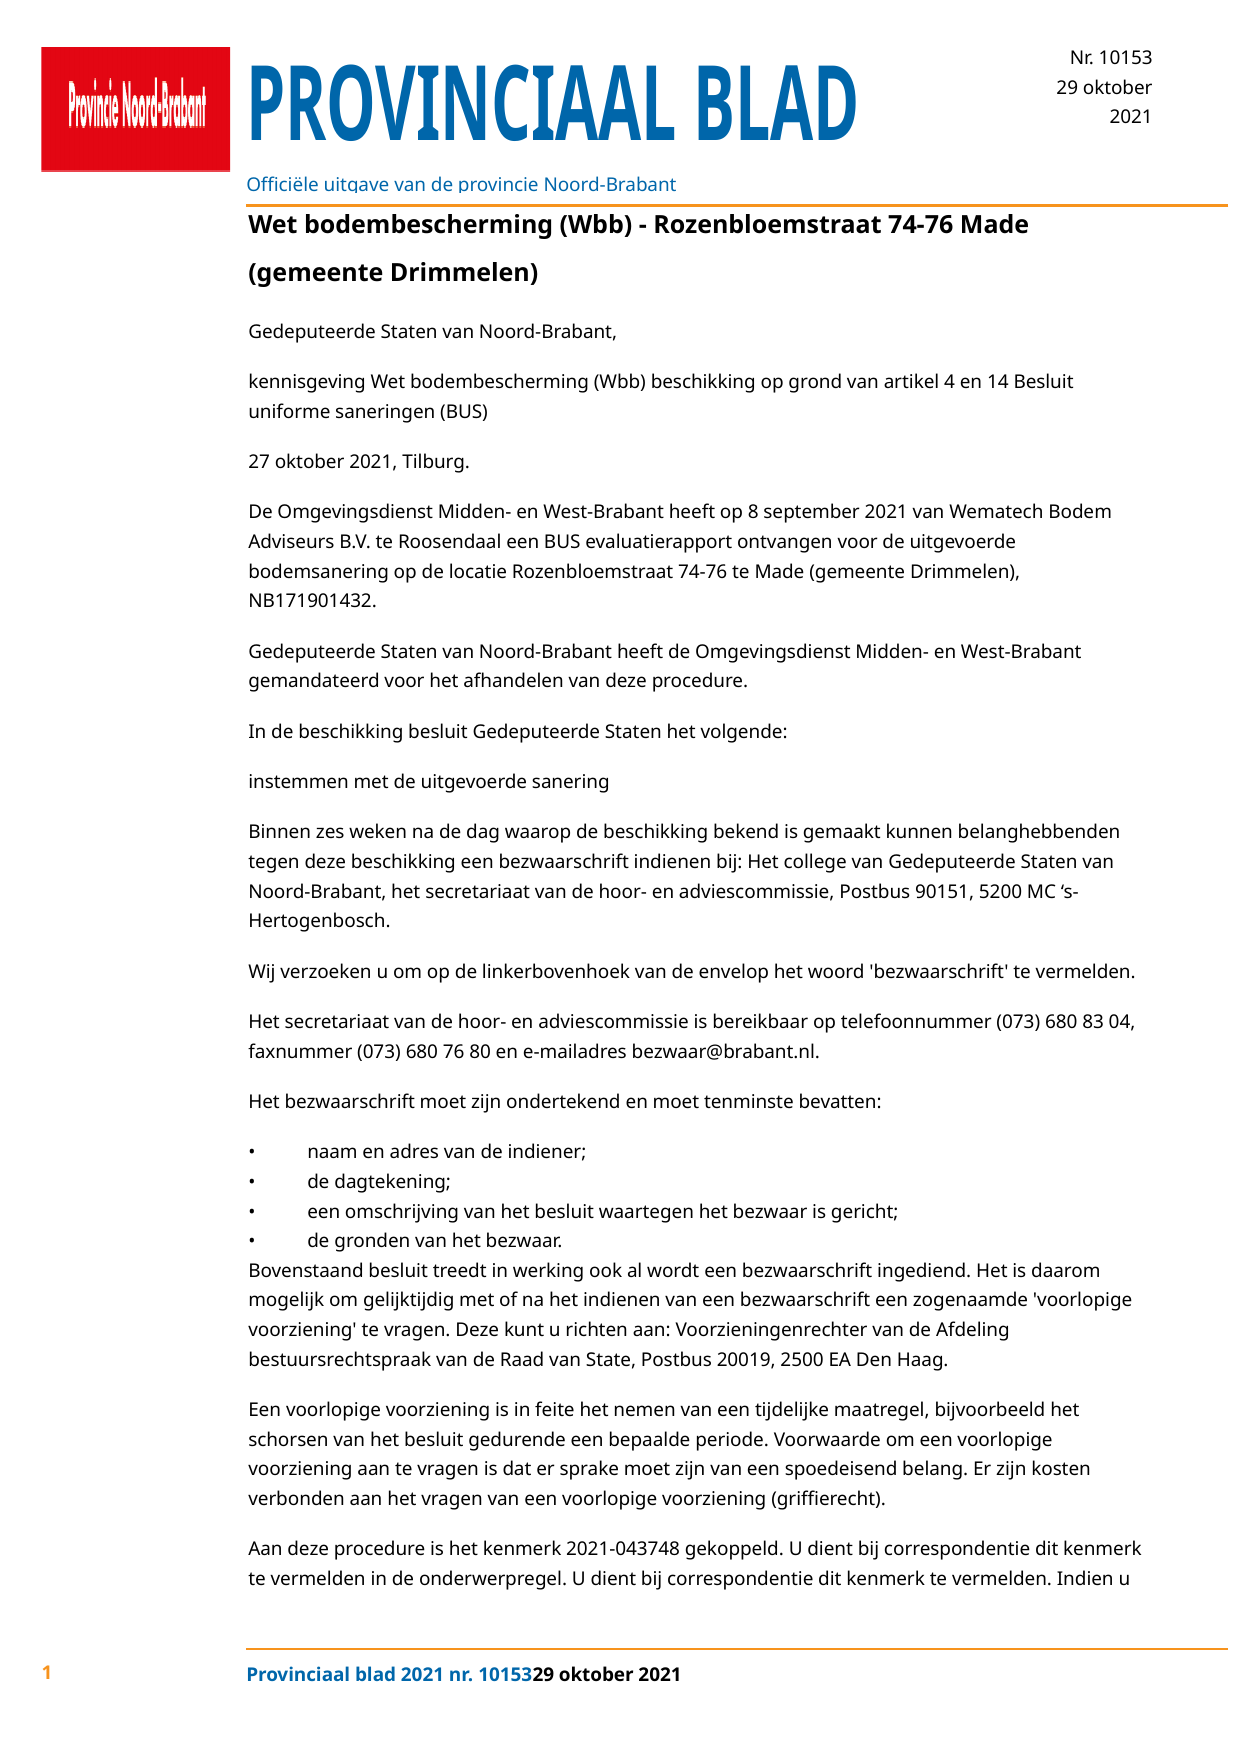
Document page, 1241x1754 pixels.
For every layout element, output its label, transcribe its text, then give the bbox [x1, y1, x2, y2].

list een omschrijving van het besluit waartegen het bezwaar is gericht; [248, 1198, 1152, 1224]
text Het bezwaarschrift moet zijn ondertekend en moet tenminste bevatten: [248, 1088, 1152, 1114]
text Gedeputeerde Staten van Noord-Brabant, [248, 318, 1152, 344]
text Een voorlopige voorziening is in feite het nemen van een tijdelijke maatregel, bijvoorbeeld het schorsen van het besluit gedurende een bepaalde periode. Voorwaarde om een voorlopige voorziening aan te vragen is dat er sprake moet zijn van een spoedeisend belang. Er zijn kosten verbonden aan het vragen van een voorlopige voorziening (griffierecht). [248, 1396, 1152, 1511]
text instemmen met de uitgevoerde sanering [248, 768, 1152, 794]
text Bovenstaand besluit treedt in werking ook al wordt een bezwaarschrift ingediend. Het is daarom mogelijk om gelijktijdig met of na het indienen van een bezwaarschrift een zogenaamde 'voorlopige voorziening' te vragen. Deze kunt u richten aan: Voorzieningenrechter van de Afdeling bestuursrechtspraak van de Raad van State, Postbus 20019, 2500 EA Den Haag. [248, 1257, 1152, 1372]
text Wij verzoeken u om op de linkerbovenhoek van de envelop het woord 'bezwaarschrift' te vermelden. [248, 958, 1152, 984]
text Aan deze procedure is het kenmerk 2021-043748 gekoppeld. U dient bij correspondentie dit kenmerk te vermelden in de onderwerpregel. U dient bij correspondentie dit kenmerk te vermelden. Indien u [248, 1535, 1152, 1591]
text Binnen zes weken na de dag waarop de beschikking bekend is gemaakt kunnen belanghebbenden tegen deze beschikking een bezwaarschrift indienen bij: Het college van Gedeputeerde Staten van Noord-Brabant, het secretariaat van de hoor- en adviescommissie, Postbus 90151, 5200 MC ‘s-Hertogenbosch. [248, 819, 1152, 933]
picture [41, 47, 231, 172]
list de gronden van het bezwaar. [248, 1227, 1152, 1253]
text 27 oktober 2021, Tilburg. [248, 448, 1152, 474]
list naam en adres van de indiener; [248, 1139, 1152, 1164]
list de dagtekening; [248, 1168, 1152, 1194]
text In de beschikking besluit Gedeputeerde Staten het volgende: [248, 718, 1152, 744]
text kennisgeving Wet bodembescherming (Wbb) beschikking op grond van artikel 4 en 14 Besluit uniforme saneringen (BUS) [248, 368, 1152, 424]
text De Omgevingsdienst Midden- en West-Brabant heeft op 8 september 2021 van Wematech Bodem Adviseurs B.V. te Roosendaal een BUS evaluatierapport ontvangen voor de uitgevoerde bodemsanering op de locatie Rozenbloemstraat 74-76 te Made (gemeente Drimmelen), NB171901432. [248, 499, 1152, 613]
text Het secretariaat van de hoor- en adviescommissie is bereikbaar op telefoonnummer (073) 680 83 04, faxnummer (073) 680 76 80 en e-mailadres bezwaar@brabant.nl. [248, 1008, 1152, 1064]
text Wet bodembescherming (Wbb) - Rozenbloemstraat 74-76 Made (gemeente Drimmelen) [248, 207, 1152, 288]
text Gedeputeerde Staten van Noord-Brabant heeft de Omgevingsdienst Midden- en West-Brabant gemandateerd voor het afhandelen van deze procedure. [248, 638, 1152, 693]
